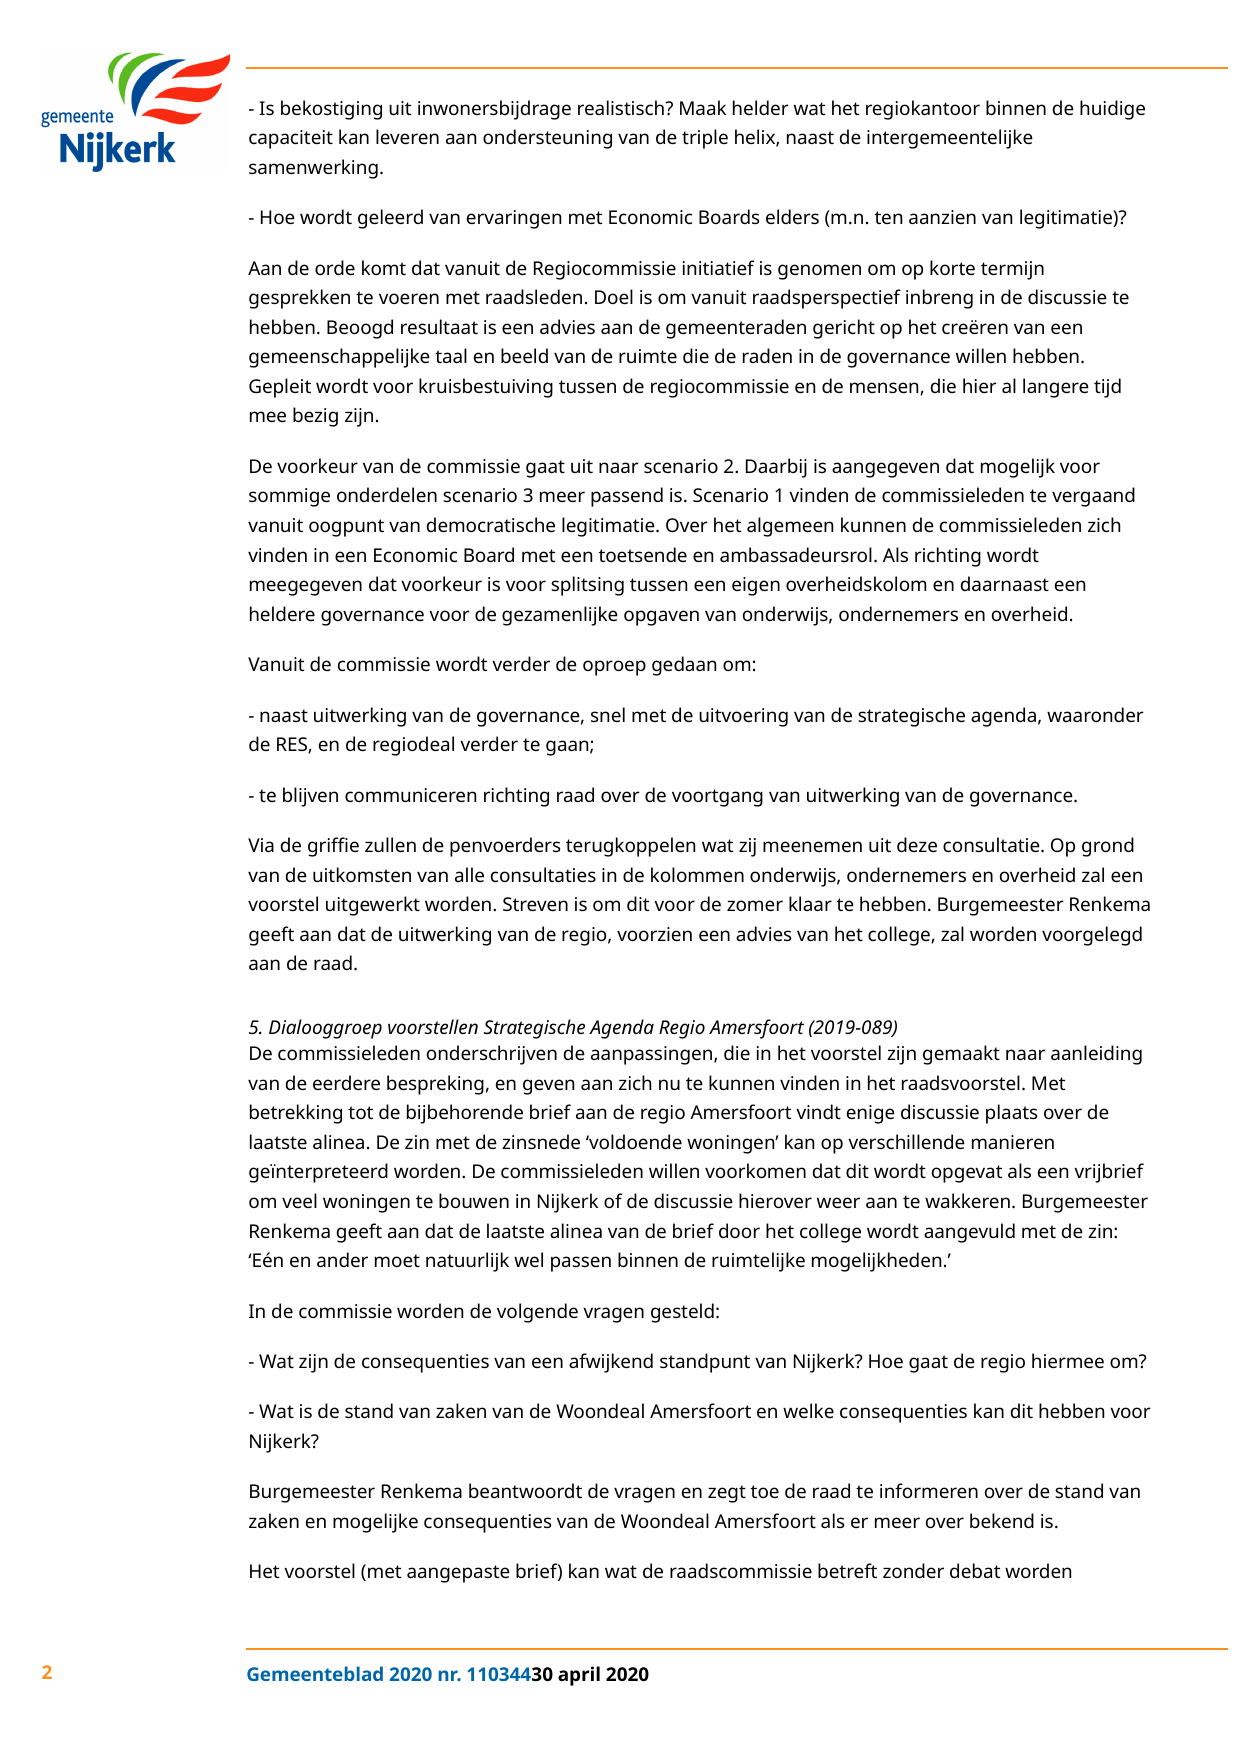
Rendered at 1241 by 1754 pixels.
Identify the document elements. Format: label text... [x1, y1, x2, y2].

text Via de griffie zullen de penvoerders terugkoppelen wat zij meenemen uit deze consultatie. Op grond van de uitkomsten van alle consultaties in de kolommen onderwijs, ondernemers en overheid zal een voorstel uitgewerkt worden. Streven is om dit voor de zomer klaar te hebben. Burgemeester Renkema geeft aan dat de uitwerking van de regio, voorzien een advies van het college, zal worden voorgelegd aan de raad. [248, 832, 1152, 976]
text Het voorstel (met aangepaste brief) kan wat de raadscommissie betreft zonder debat worden [248, 1559, 1152, 1584]
text De commissieleden onderschrijven de aanpassingen, die in het voorstel zijn gemaakt naar aanleiding van de eerdere bespreking, en geven aan zich nu te kunnen vinden in het raadsvoorstel. Met betrekking tot de bijbehorende brief aan de regio Amersfoort vindt enige discussie plaats over de laatste alinea. De zin met de zinsnede ‘voldoende woningen’ kan op verschillende manieren geïnterpreteerd worden. De commissieleden willen voorkomen dat dit wordt opgevat als een vrijbrief om veel woningen te bouwen in Nijkerk of de discussie hierover weer aan te wakkeren. Burgemeester Renkema geeft aan dat de laatste alinea van de brief door het college wordt aangevuld met de zin: ‘Eén en ander moet natuurlijk wel passen binnen de ruimtelijke mogelijkheden.’ [248, 1040, 1152, 1273]
text - Hoe wordt geleerd van ervaringen met Economic Boards elders (m.n. ten aanzien van legitimatie)? [248, 204, 1152, 230]
text Burgemeester Renkema beantwoordt de vragen en zegt toe de raad te informeren over de stand van zaken en mogelijke consequenties van de Woondeal Amersfoort als er meer over bekend is. [248, 1479, 1152, 1534]
text - Wat is de stand van zaken van de Woondeal Amersfoort en welke consequenties kan dit hebben voor Nijkerk? [248, 1399, 1152, 1454]
text - naast uitwerking van de governance, snel met de uitvoering van de strategische agenda, waaronder de RES, en de regiodeal verder te gaan; [248, 702, 1152, 757]
picture [41, 47, 231, 172]
text De voorkeur van de commissie gaat uit naar scenario 2. Daarbij is aangegeven dat mogelijk voor sommige onderdelen scenario 3 meer passend is. Scenario 1 vinden de commissieleden te vergaand vanuit oogpunt van democratische legitimatie. Over het algemeen kunnen de commissieleden zich vinden in een Economic Board met een toetsende en ambassadeursrol. Als richting wordt meegegeven dat voorkeur is voor splitsing tussen een eigen overheidskolom en daarnaast een heldere governance voor de gezamenlijke opgaven van onderwijs, ondernemers en overheid. [248, 453, 1152, 627]
text Aan de orde komt dat vanuit de Regiocommissie initiatief is genomen om op korte termijn gesprekken te voeren met raadsleden. Doel is om vanuit raadsperspectief inbreng in de discussie te hebben. Beoogd resultaat is een advies aan de gemeenteraden gericht op het creëren van een gemeenschappelijke taal en beeld van de ruimte die de raden in de governance willen hebben. Gepleit wordt voor kruisbestuiving tussen de regiocommissie en de mensen, die hier al langere tijd mee bezig zijn. [248, 255, 1152, 428]
text 5. Dialooggroep voorstellen Strategische Agenda Regio Amersfoort (2019-089) [248, 1014, 1152, 1040]
text - Wat zijn de consequenties van een afwijkend standpunt van Nijkerk? Hoe gaat de regio hiermee om? [248, 1348, 1152, 1374]
text In de commissie worden de volgende vragen gesteld: [248, 1298, 1152, 1323]
text - te blijven communiceren richting raad over de voortgang van uitwerking van de governance. [248, 782, 1152, 808]
text - Is bekostiging uit inwonersbijdrage realistisch? Maak helder wat het regiokantoor binnen de huidige capaciteit kan leveren aan ondersteuning van de triple helix, naast de intergemeentelijke samenwerking. [248, 95, 1152, 180]
text Vanuit de commissie wordt verder de oproep gedaan om: [248, 651, 1152, 677]
